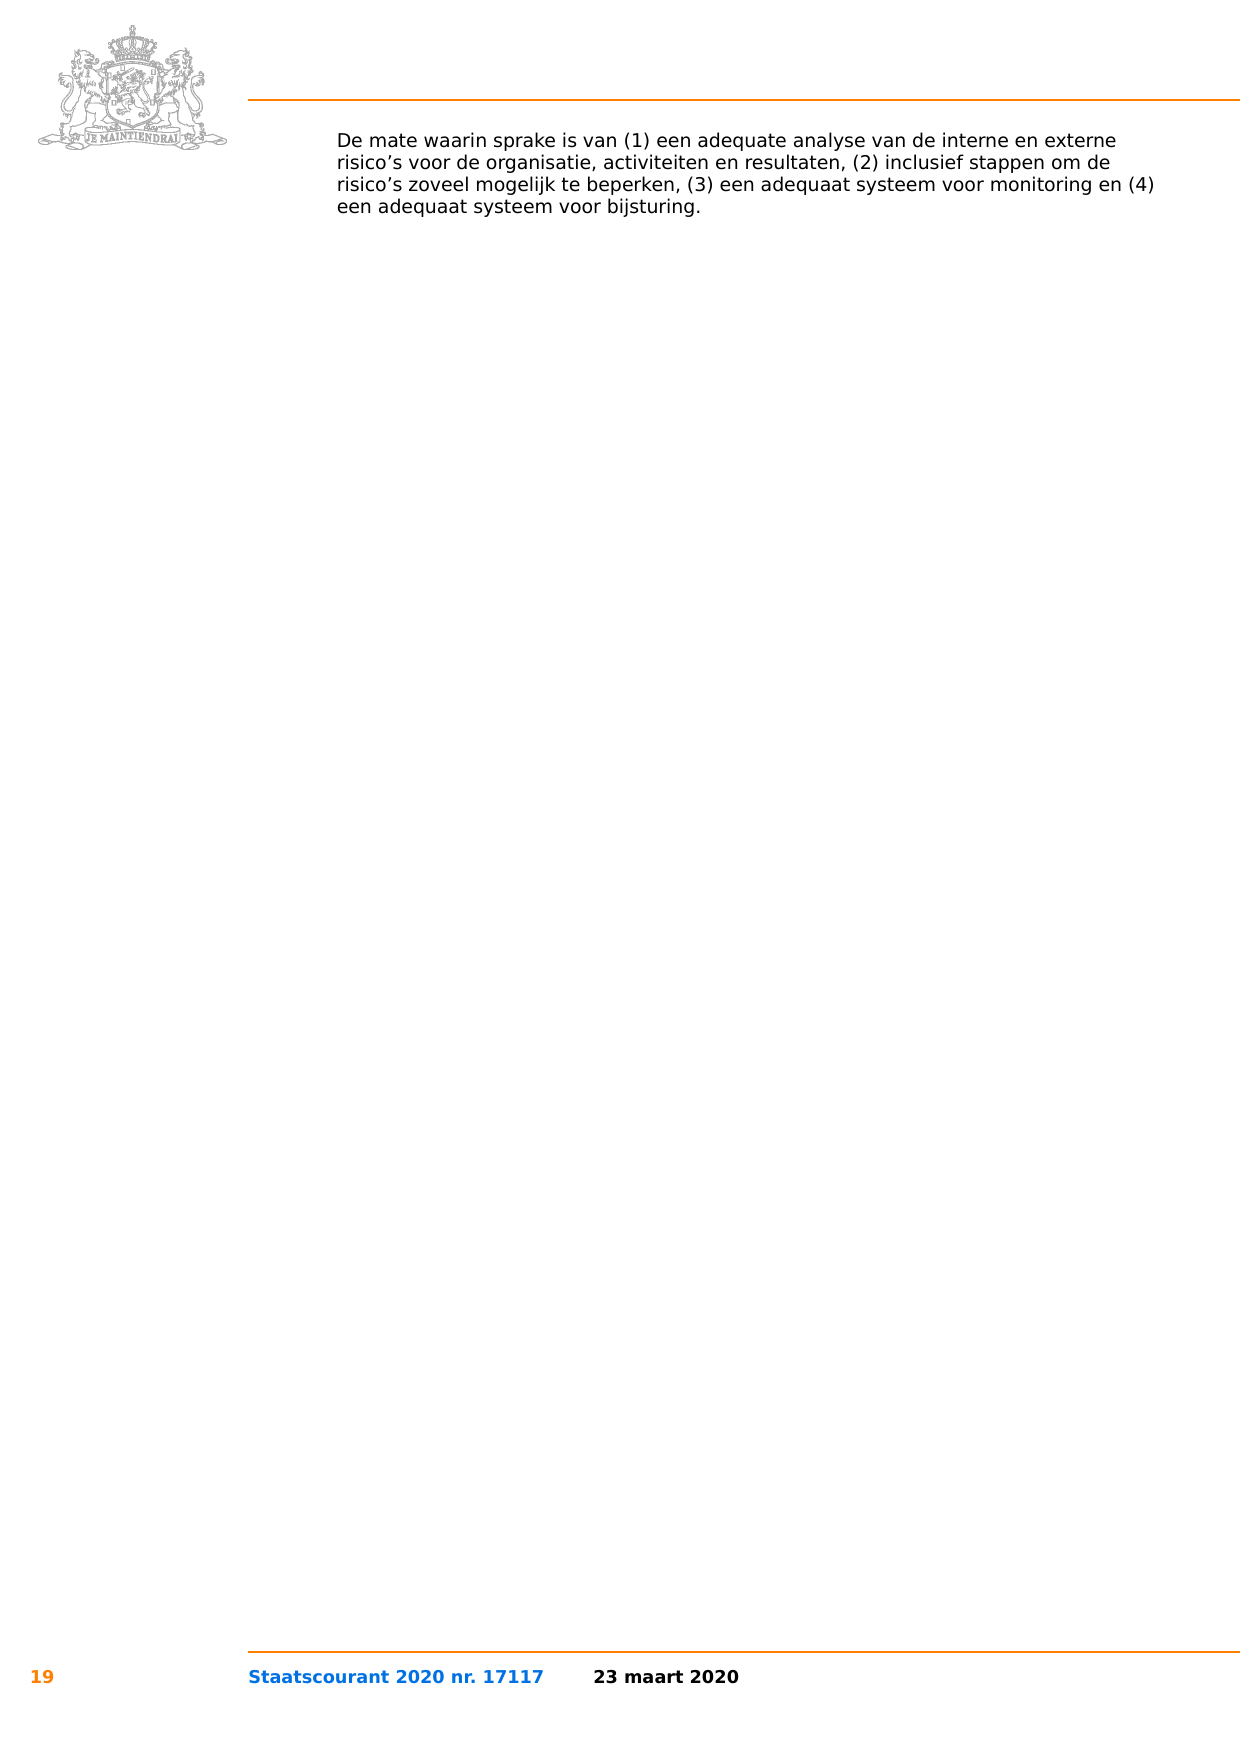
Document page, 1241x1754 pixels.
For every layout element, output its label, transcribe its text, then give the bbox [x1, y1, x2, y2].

picture [38, 25, 227, 150]
text De mate waarin sprake is van (1) een adequate analyse van de interne en externe risico’s voor de organisatie, activiteiten en resultaten, (2) inclusief stappen om de risico’s zoveel mogelijk te beperken, (3) een adequaat systeem voor monitoring en (4) een adequaat systeem voor bijsturing. [337, 130, 1163, 218]
